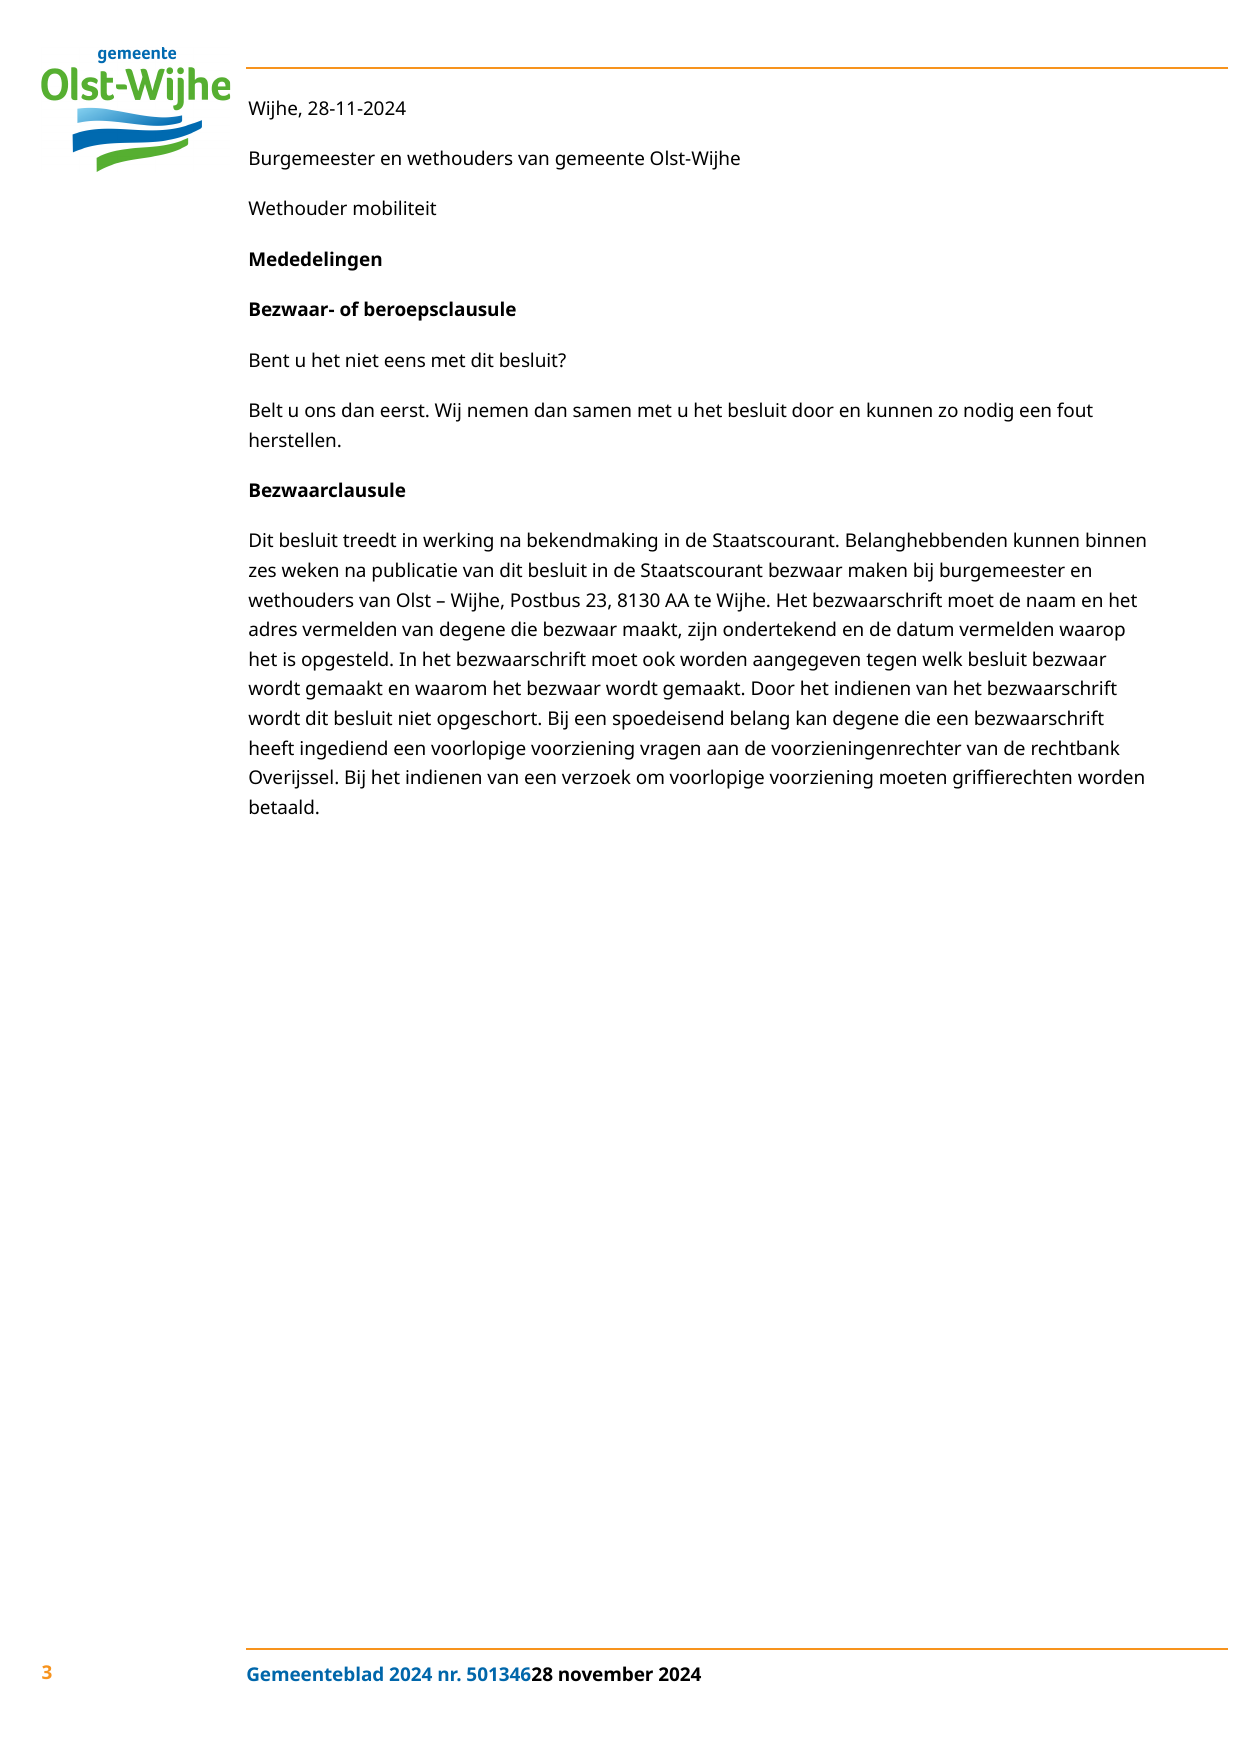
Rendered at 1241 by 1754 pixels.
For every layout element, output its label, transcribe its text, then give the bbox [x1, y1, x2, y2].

text Bezwaar- of beroepsclausule [248, 296, 1152, 322]
text Mededelingen [248, 246, 1152, 272]
text Bezwaarclausule [248, 477, 1152, 503]
text Wijhe, 28-11-2024 [248, 95, 1152, 121]
text Burgemeester en wethouders van gemeente Olst-Wijhe [248, 145, 1152, 171]
text Dit besluit treedt in werking na bekendmaking in de Staatscourant. Belanghebbenden kunnen binnen zes weken na publicatie van dit besluit in de Staatscourant bezwaar maken bij burgemeester en wethouders van Olst – Wijhe, Postbus 23, 8130 AA te Wijhe. Het bezwaarschrift moet de naam en het adres vermelden van degene die bezwaar maakt, zijn ondertekend en de datum vermelden waarop het is opgesteld. In het bezwaarschrift moet ook worden aangegeven tegen welk besluit bezwaar wordt gemaakt en waarom het bezwaar wordt gemaakt. Door het indienen van het bezwaarschrift wordt dit besluit niet opgeschort. Bij een spoedeisend belang kan degene die een bezwaarschrift heeft ingediend een voorlopige voorziening vragen aan de voorzieningenrechter van de rechtbank Overijssel. Bij het indienen van een verzoek om voorlopige voorziening moeten griffierechten worden betaald. [248, 528, 1152, 820]
text Belt u ons dan eerst. Wij nemen dan samen met u het besluit door en kunnen zo nodig een fout herstellen. [248, 397, 1152, 453]
text Wethouder mobiliteit [248, 196, 1152, 221]
picture [41, 47, 231, 172]
text Bent u het niet eens met dit besluit? [248, 347, 1152, 373]
